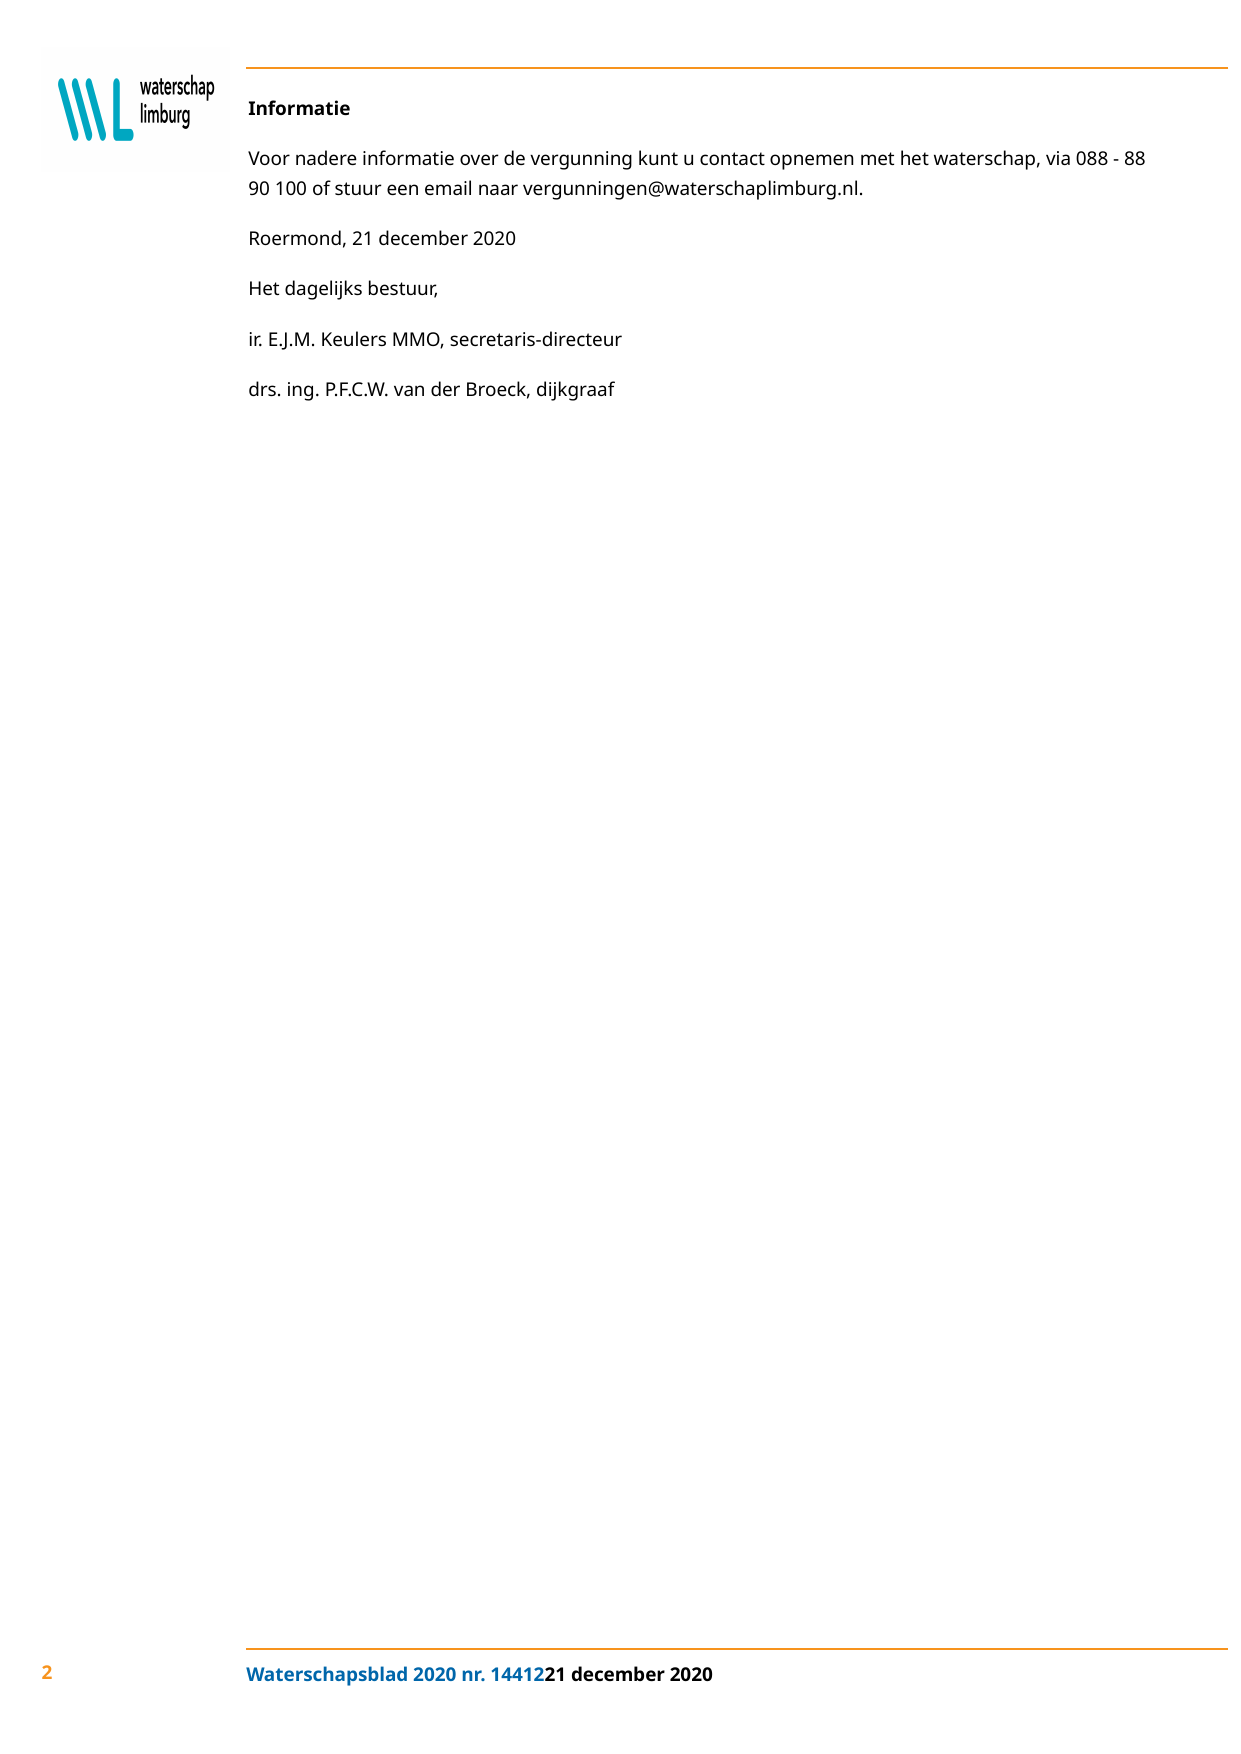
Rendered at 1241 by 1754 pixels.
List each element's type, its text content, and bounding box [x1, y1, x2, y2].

text drs. ing. P.F.C.W. van der Broeck, dijkgraaf [248, 376, 1152, 402]
text Informatie [248, 95, 1152, 121]
text Voor nadere informatie over de vergunning kunt u contact opnemen met het waterschap, via 088 - 88 90 100 of stuur een email naar vergunningen@waterschaplimburg.nl. [248, 145, 1152, 201]
text Het dagelijks bestuur, [248, 276, 1152, 301]
text ir. E.J.M. Keulers MMO, secretaris-directeur [248, 326, 1152, 352]
picture [41, 47, 231, 172]
text Roermond, 21 december 2020 [248, 225, 1152, 251]
